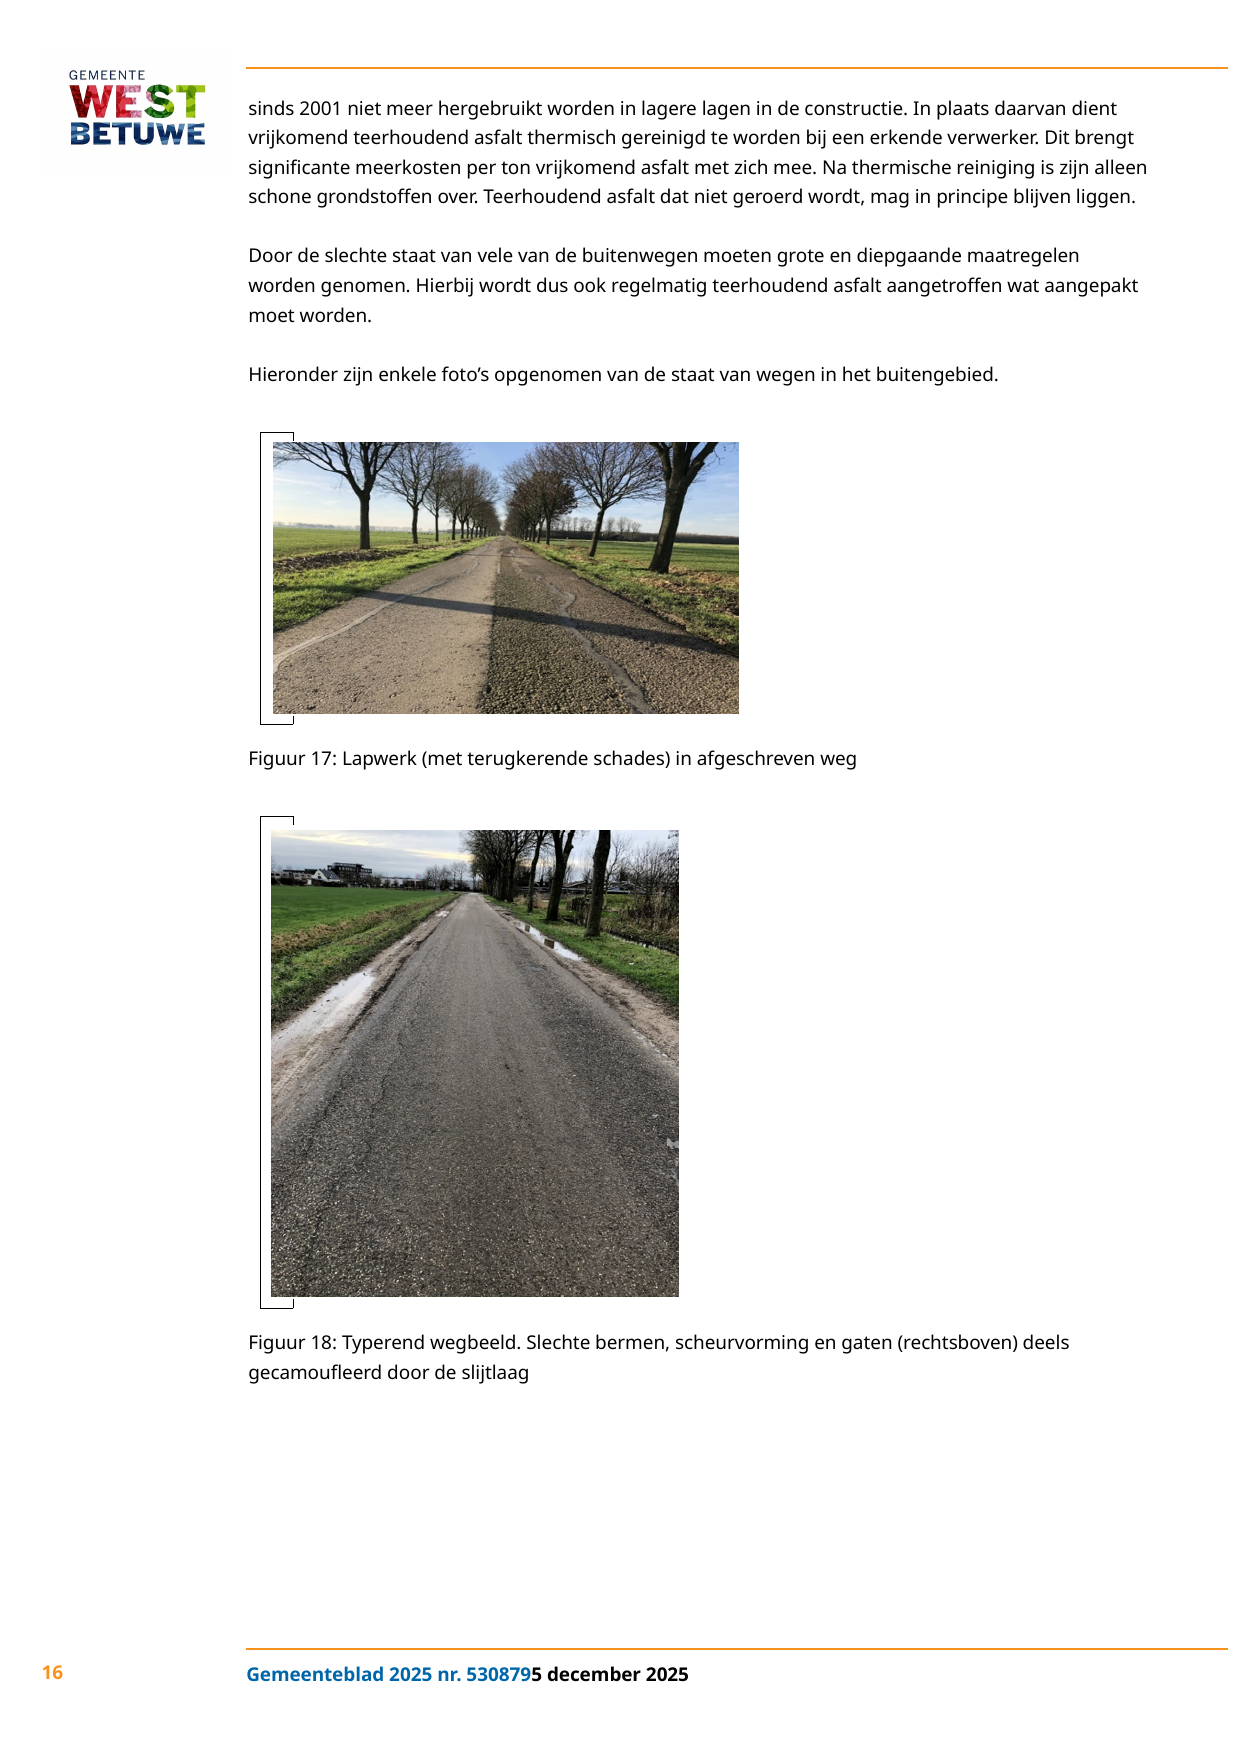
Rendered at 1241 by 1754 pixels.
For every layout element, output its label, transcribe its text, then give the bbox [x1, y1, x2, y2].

text Hieronder zijn enkele foto’s opgenomen van de staat van wegen in het buitengebied. [248, 361, 1152, 387]
picture [268, 441, 742, 716]
picture [41, 47, 231, 172]
text sinds 2001 niet meer hergebruikt worden in lagere lagen in de constructie. In plaats daarvan dient vrijkomend teerhoudend asfalt thermisch gereinigd te worden bij een erkende verwerker. Dit brengt significante meerkosten per ton vrijkomend asfalt met zich mee. Na thermische reiniging is zijn alleen schone grondstoffen over. Teerhoudend asfalt dat niet geroerd wordt, mag in principe blijven liggen. [248, 95, 1152, 209]
text Door de slechte staat van vele van de buitenwegen moeten grote en diepgaande maatregelen worden genomen. Hierbij wordt dus ook regelmatig teerhoudend asfalt aangetroffen wat aangepakt moet worden. [248, 243, 1152, 328]
picture [268, 825, 683, 1299]
text Figuur 18: Typerend wegbeeld. Slechte bermen, scheurvorming en gaten (rechtsboven) deels gecamoufleerd door de slijtlaag [248, 1329, 1152, 1385]
text Figuur 17: Lapwerk (met terugkerende schades) in afgeschreven weg [248, 745, 1152, 771]
